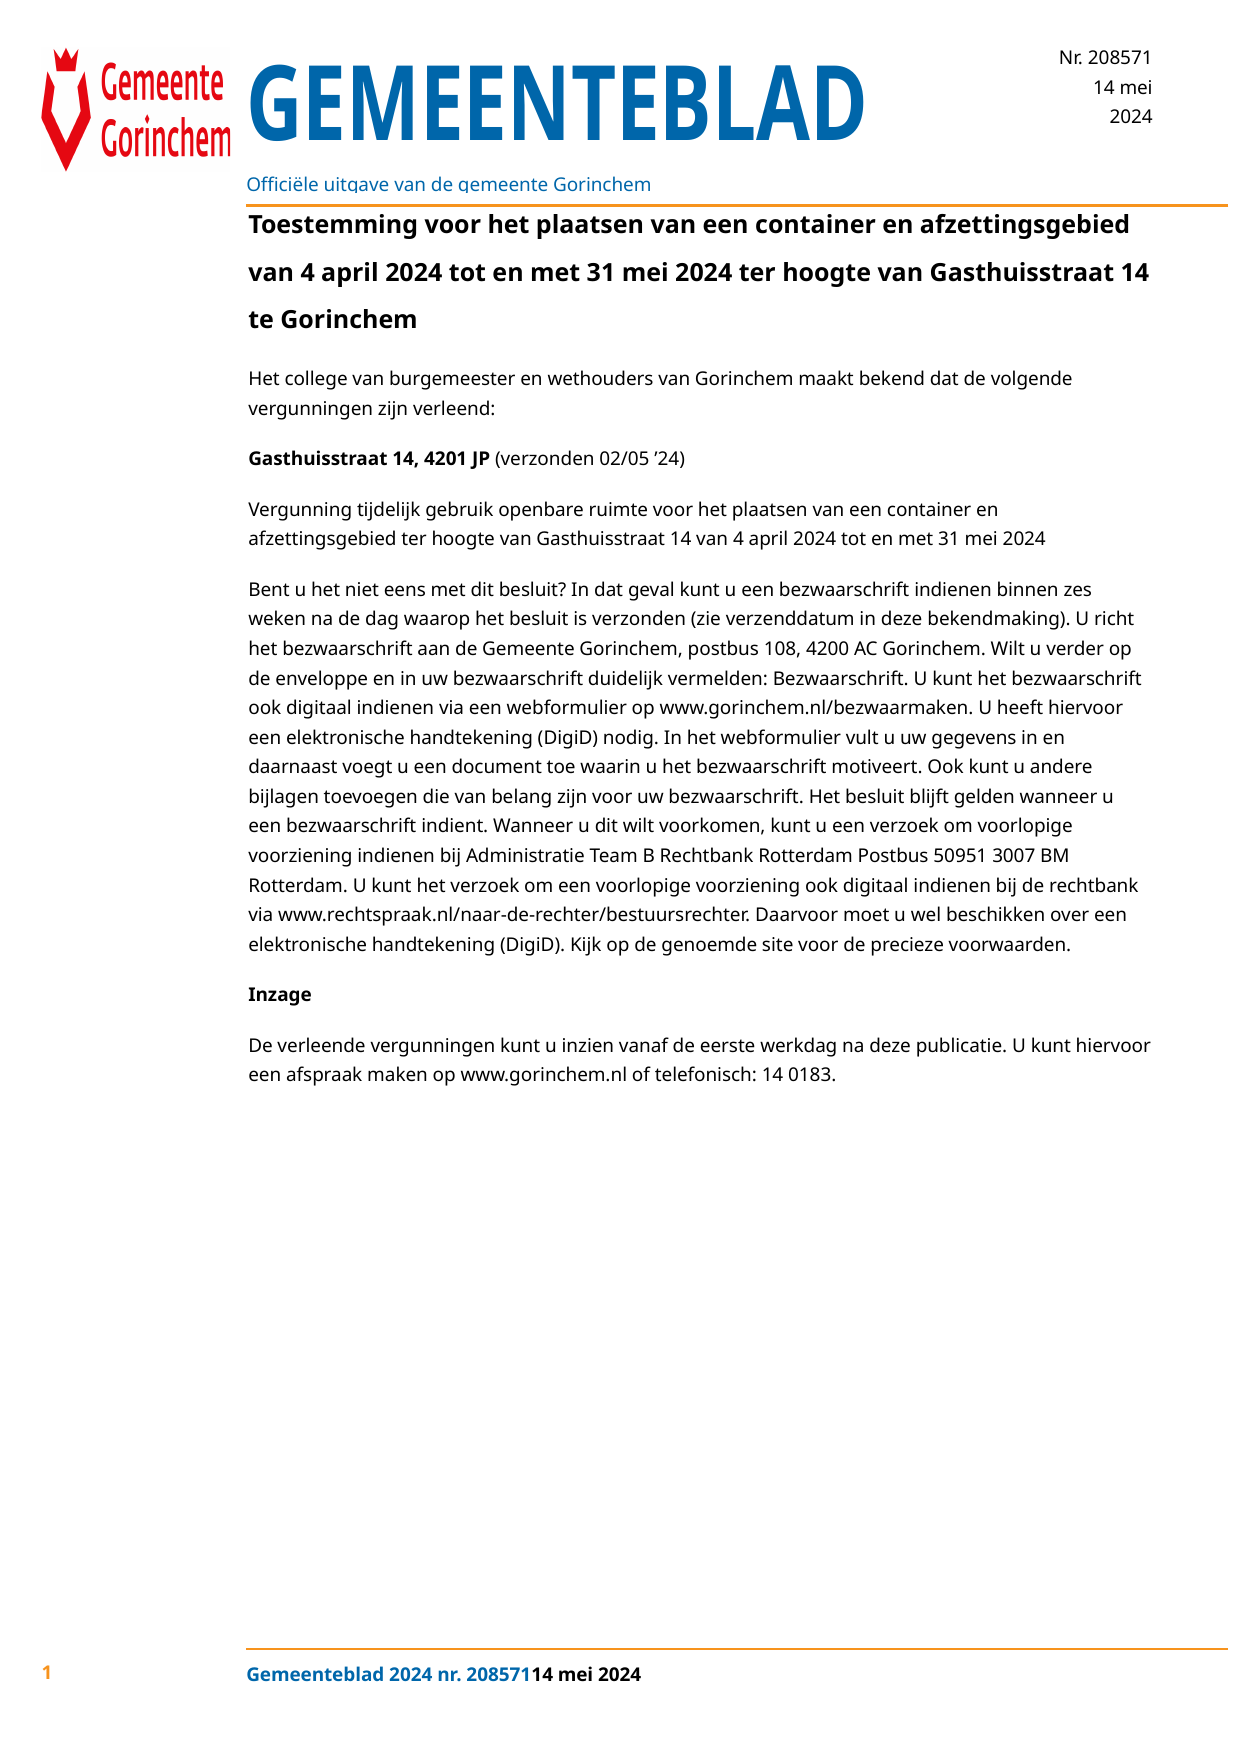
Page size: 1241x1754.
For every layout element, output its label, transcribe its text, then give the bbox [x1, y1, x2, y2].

text Vergunning tijdelijk gebruik openbare ruimte voor het plaatsen van een container en afzettingsgebied ter hoogte van Gasthuisstraat 14 van 4 april 2024 tot en met 31 mei 2024 [248, 496, 1152, 551]
text Bent u het niet eens met dit besluit? In dat geval kunt u een bezwaarschrift indienen binnen zes weken na de dag waarop het besluit is verzonden (zie verzenddatum in deze bekendmaking). U richt het bezwaarschrift aan de Gemeente Gorinchem, postbus 108, 4200 AC Gorinchem. Wilt u verder op de enveloppe en in uw bezwaarschrift duidelijk vermelden: Bezwaarschrift. U kunt het bezwaarschrift ook digitaal indienen via een webformulier op www.gorinchem.nl/bezwaarmaken. U heeft hiervoor een elektronische handtekening (DigiD) nodig. In het webformulier vult u uw gegevens in en daarnaast voegt u een document toe waarin u het bezwaarschrift motiveert. Ook kunt u andere bijlagen toevoegen die van belang zijn voor uw bezwaarschrift. Het besluit blijft gelden wanneer u een bezwaarschrift indient. Wanneer u dit wilt voorkomen, kunt u een verzoek om voorlopige voorziening indienen bij Administratie Team B Rechtbank Rotterdam Postbus 50951 3007 BM Rotterdam. U kunt het verzoek om een voorlopige voorziening ook digitaal indienen bij de rechtbank via www.rechtspraak.nl/naar-de-rechter/bestuursrechter. Daarvoor moet u wel beschikken over een elektronische handtekening (DigiD). Kijk op de genoemde site voor de precieze voorwaarden. [248, 576, 1152, 957]
text Gasthuisstraat 14, 4201 JP (verzonden 02/05 ’24) [248, 446, 1152, 471]
picture [41, 47, 231, 172]
text Toestemming voor het plaatsen van een container en afzettingsgebied van 4 april 2024 tot en met 31 mei 2024 ter hoogte van Gasthuisstraat 14 te Gorinchem [248, 207, 1152, 336]
text Inzage [248, 981, 1152, 1007]
text De verleende vergunningen kunt u inzien vanaf de eerste werkdag na deze publicatie. U kunt hiervoor een afspraak maken op www.gorinchem.nl of telefonisch: 14 0183. [248, 1032, 1152, 1087]
text Het college van burgemeester en wethouders van Gorinchem maakt bekend dat de volgende vergunningen zijn verleend: [248, 366, 1152, 421]
